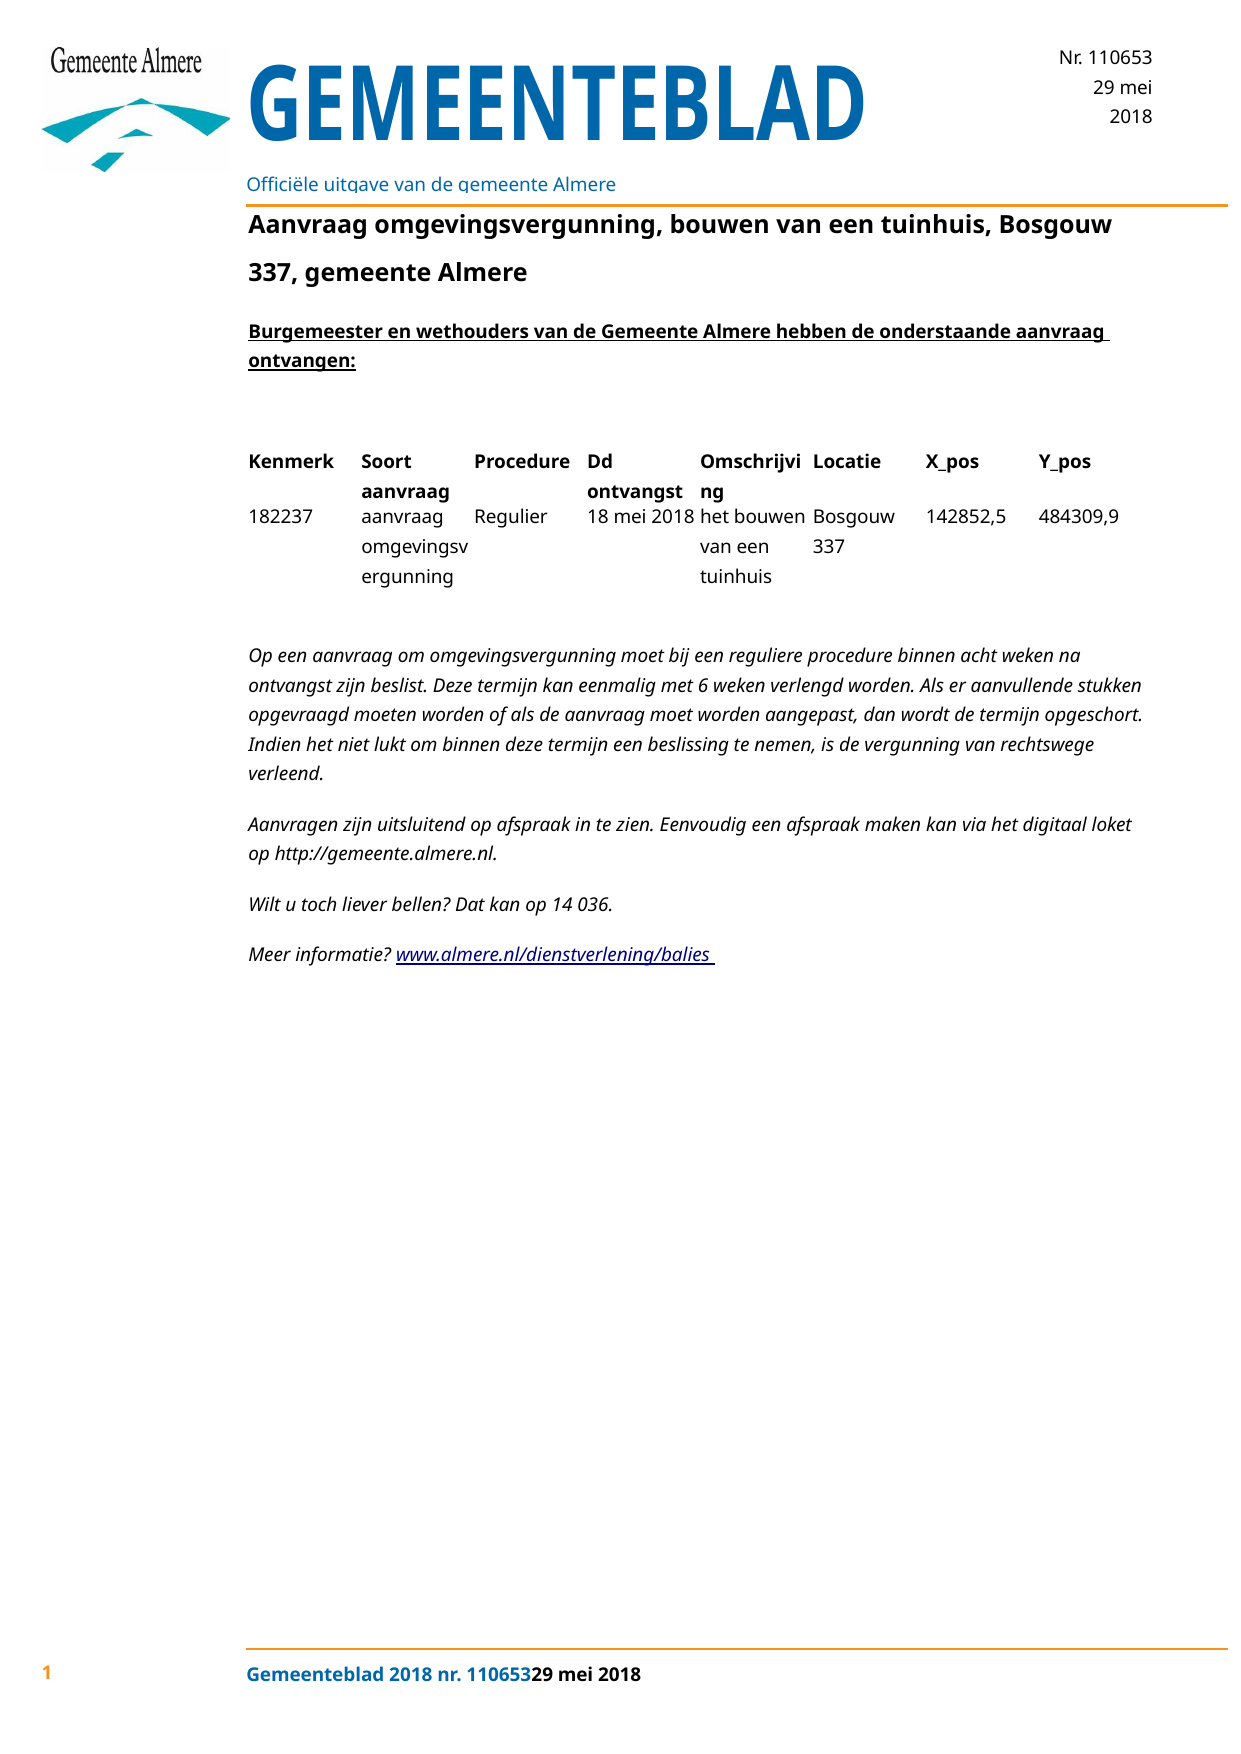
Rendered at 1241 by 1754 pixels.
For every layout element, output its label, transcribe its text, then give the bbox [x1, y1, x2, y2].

table_header Procedure [474, 449, 587, 504]
table_cell 182237 [248, 504, 361, 589]
table_cell 18 mei 2018 [587, 504, 700, 589]
text Op een aanvraag om omgevingsvergunning moet bij een reguliere procedure binnen acht weken na ontvangst zijn beslist. Deze termijn kan eenmalig met 6 weken verlengd worden. Als er aanvullende stukken opgevraagd moeten worden of als de aanvraag moet worden aangepast, dan wordt de termijn opgeschort. Indien het niet lukt om binnen deze termijn een beslissing te nemen, is de vergunning van rechtswege verleend. [248, 642, 1152, 786]
text Aanvraag omgevingsvergunning, bouwen van een tuinhuis, Bosgouw 337, gemeente Almere [248, 207, 1152, 288]
table_cell aanvraag omgevingsvergunning [361, 504, 474, 589]
text Wilt u toch liever bellen? Dat kan op 14 036. [248, 891, 1152, 917]
table_cell 142852,5 [926, 504, 1038, 589]
table_header Dd ontvangst [587, 449, 700, 504]
text Burgemeester en wethouders van de Gemeente Almere hebben de onderstaande aanvraag ontvangen: [248, 318, 1152, 373]
text Aanvragen zijn uitsluitend op afspraak in te zien. Eenvoudig een afspraak maken kan via het digitaal loket op http://gemeente.almere.nl. [248, 811, 1152, 866]
picture [41, 47, 231, 172]
table_header Locatie [813, 449, 926, 504]
table_cell Bosgouw 337 [813, 504, 926, 589]
table_cell Regulier [474, 504, 587, 589]
table_header Y_pos [1039, 449, 1152, 504]
table_header Soort aanvraag [361, 449, 474, 504]
table_cell het bouwen van een tuinhuis [700, 504, 813, 589]
table_cell 484309,9 [1039, 504, 1152, 589]
text Meer informatie? www.almere.nl/dienstverlening/balies [248, 941, 1152, 967]
table_header X_pos [926, 449, 1038, 504]
table_header Kenmerk [248, 449, 361, 504]
table_header Omschrijving [700, 449, 813, 504]
